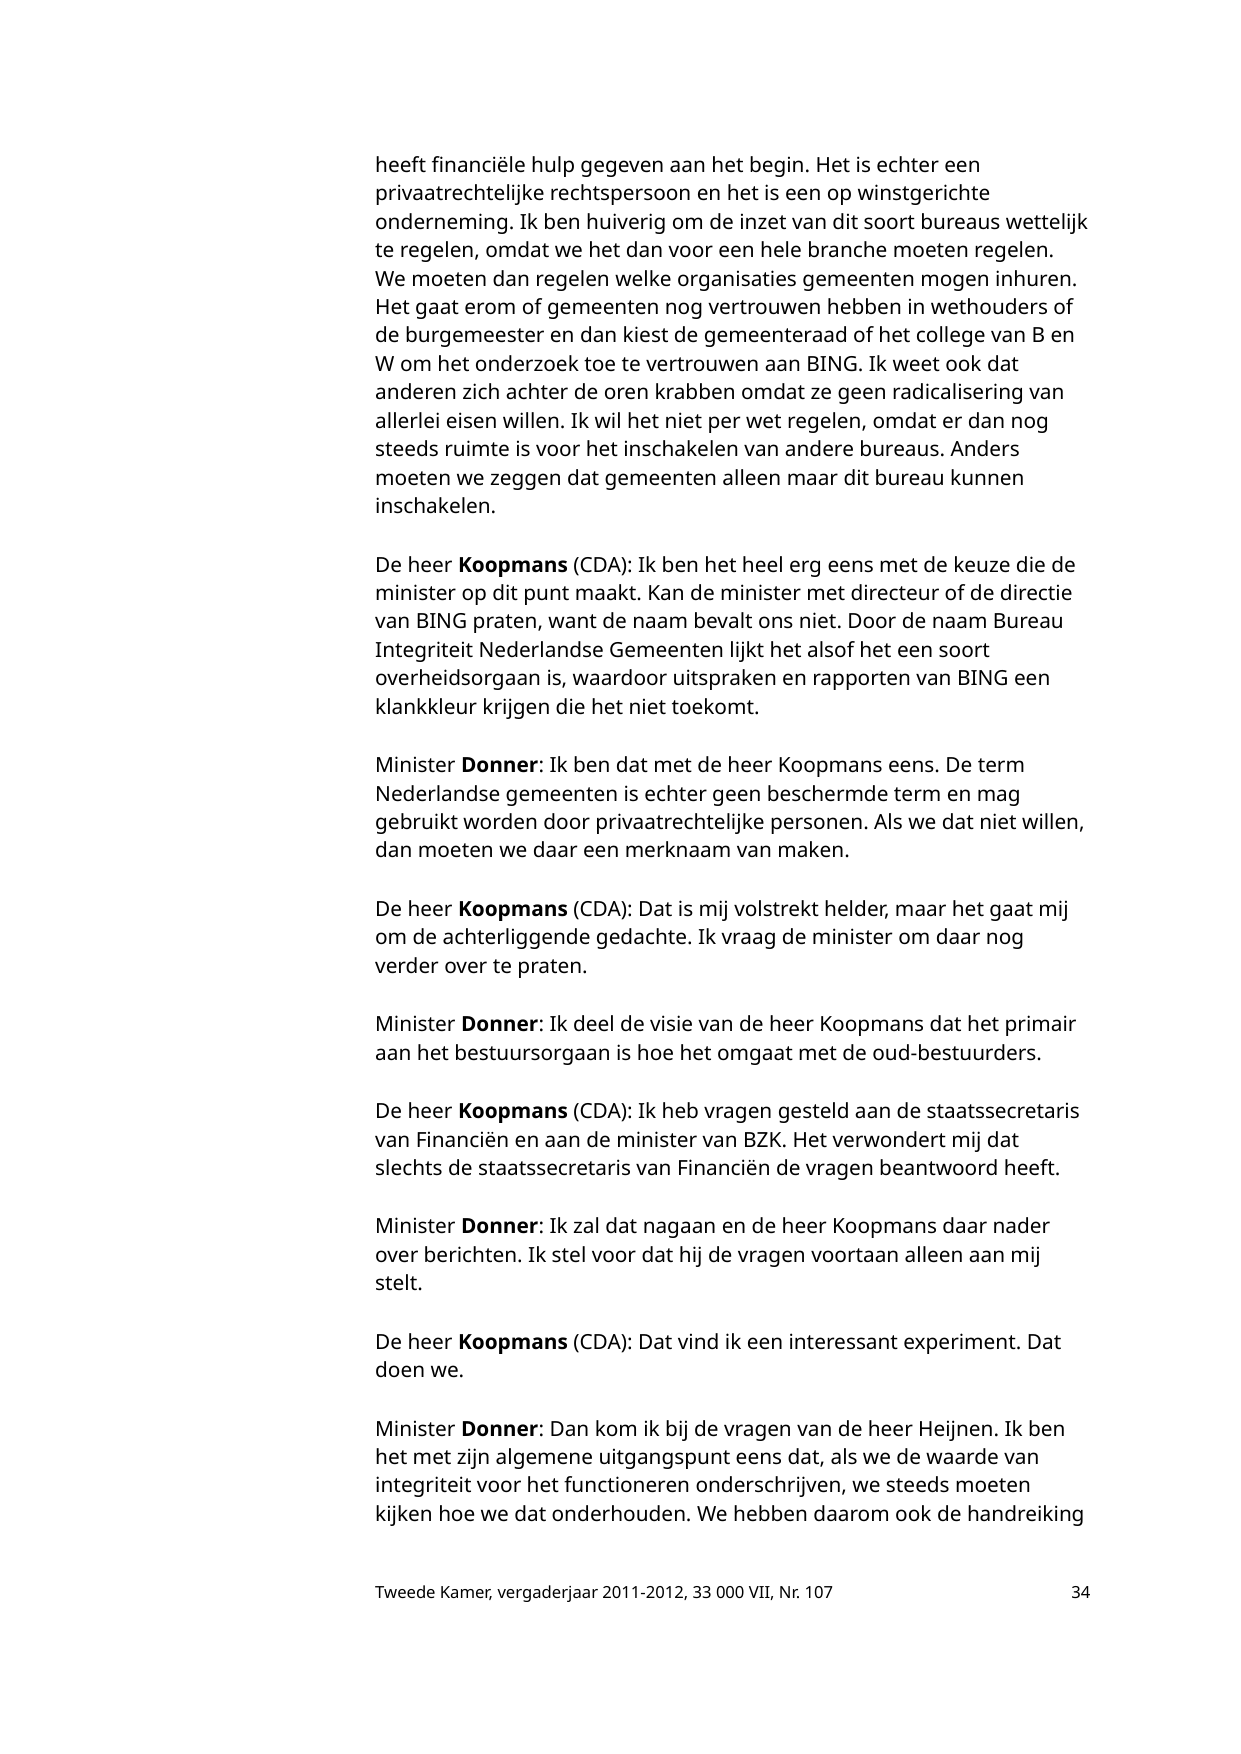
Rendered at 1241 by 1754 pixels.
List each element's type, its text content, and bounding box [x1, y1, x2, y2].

text De heer Koopmans (CDA): Dat is mij volstrekt helder, maar het gaat mij om de achterliggende gedachte. Ik vraag de minister om daar nog verder over te praten. [375, 894, 1090, 979]
text Minister Donner: Dan kom ik bij de vragen van de heer Heijnen. Ik ben het met zijn algemene uitgangspunt eens dat, als we de waarde van integriteit voor het functioneren onderschrijven, we steeds moeten kijken hoe we dat onderhouden. We hebben daarom ook de handreiking [375, 1414, 1090, 1527]
text Minister Donner: Ik zal dat nagaan en de heer Koopmans daar nader over berichten. Ik stel voor dat hij de vragen voortaan alleen aan mij stelt. [375, 1212, 1090, 1297]
text heeft financiële hulp gegeven aan het begin. Het is echter een privaatrechtelijke rechtspersoon en het is een op winstgerichte onderneming. Ik ben huiverig om de inzet van dit soort bureaus wettelijk te regelen, omdat we het dan voor een hele branche moeten regelen. We moeten dan regelen welke organisaties gemeenten mogen inhuren. Het gaat erom of gemeenten nog vertrouwen hebben in wethouders of de burgemeester en dan kiest de gemeenteraad of het college van B en W om het onderzoek toe te vertrouwen aan BING. Ik weet ook dat anderen zich achter de oren krabben omdat ze geen radicalisering van allerlei eisen willen. Ik wil het niet per wet regelen, omdat er dan nog steeds ruimte is voor het inschakelen van andere bureaus. Anders moeten we zeggen dat gemeenten alleen maar dit bureau kunnen inschakelen. [375, 150, 1090, 520]
text De heer Koopmans (CDA): Dat vind ik een interessant experiment. Dat doen we. [375, 1327, 1090, 1384]
text De heer Koopmans (CDA): Ik ben het heel erg eens met de keuze die de minister op dit punt maakt. Kan de minister met directeur of de directie van BING praten, want de naam bevalt ons niet. Door de naam Bureau Integriteit Nederlandse Gemeenten lijkt het alsof het een soort overheidsorgaan is, waardoor uitspraken en rapporten van BING een klankkleur krijgen die het niet toekomt. [375, 550, 1090, 720]
text De heer Koopmans (CDA): Ik heb vragen gesteld aan de staatssecretaris van Financiën en aan de minister van BZK. Het verwondert mij dat slechts de staatssecretaris van Financiën de vragen beantwoord heeft. [375, 1096, 1090, 1182]
text Minister Donner: Ik deel de visie van de heer Koopmans dat het primair aan het bestuursorgaan is hoe het omgaat met de oud-bestuurders. [375, 1009, 1090, 1066]
text Minister Donner: Ik ben dat met de heer Koopmans eens. De term Nederlandse gemeenten is echter geen beschermde term en mag gebruikt worden door privaatrechtelijke personen. Als we dat niet willen, dan moeten we daar een merknaam van maken. [375, 750, 1090, 864]
